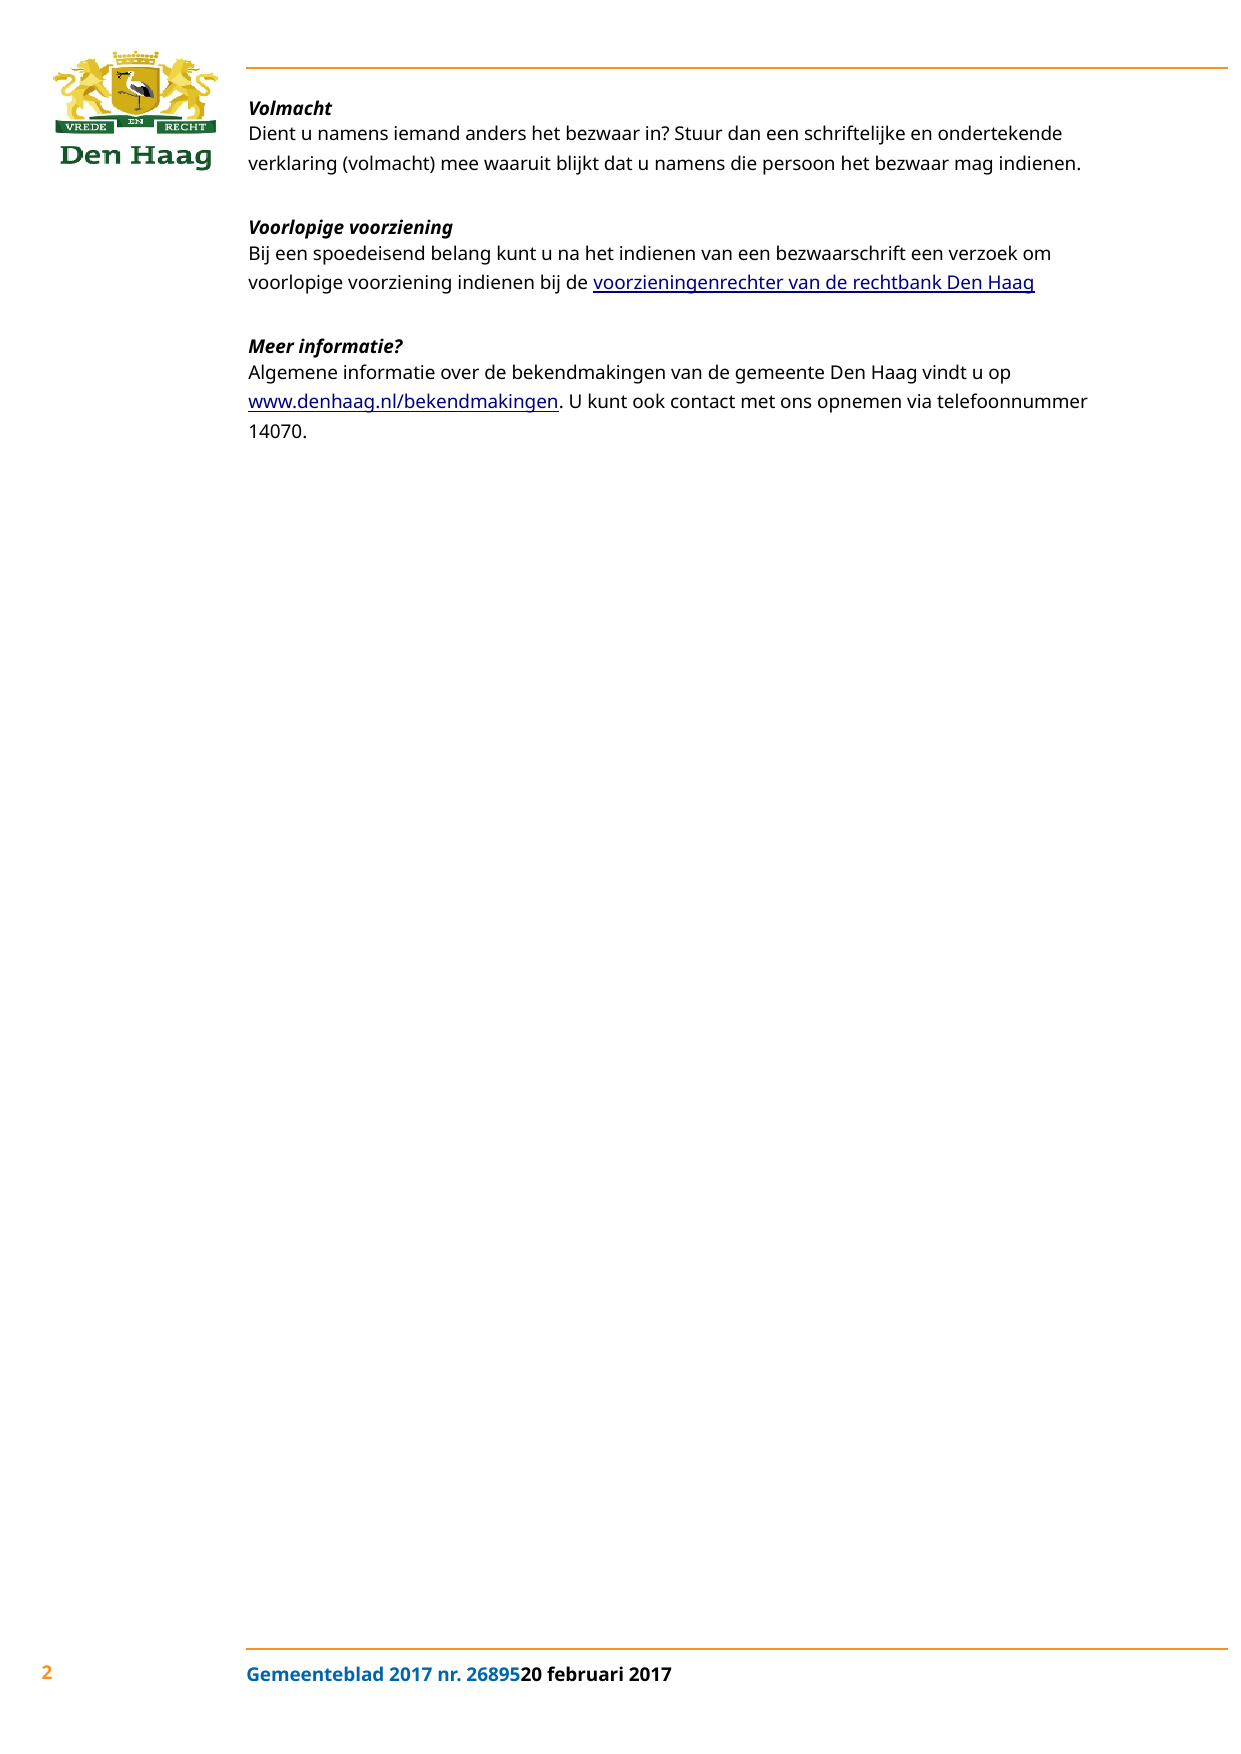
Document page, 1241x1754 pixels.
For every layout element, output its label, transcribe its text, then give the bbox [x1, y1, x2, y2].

picture [41, 47, 231, 172]
text Dient u namens iemand anders het bezwaar in? Stuur dan een schriftelijke en ondertekende verklaring (volmacht) mee waaruit blijkt dat u namens die persoon het bezwaar mag indienen. [248, 121, 1152, 176]
text Volmacht [248, 95, 1152, 121]
text Algemene informatie over de bekendmakingen van de gemeente Den Haag vindt u op www.denhaag.nl/bekendmakingen. U kunt ook contact met ons opnemen via telefoonnummer 14070. [248, 359, 1152, 444]
text Meer informatie? [248, 333, 1152, 359]
text Bij een spoedeisend belang kunt u na het indienen van een bezwaarschrift een verzoek om voorlopige voorziening indienen bij de voorzieningenrechter van de rechtbank Den Haag [248, 240, 1152, 295]
text Voorlopige voorziening [248, 214, 1152, 240]
